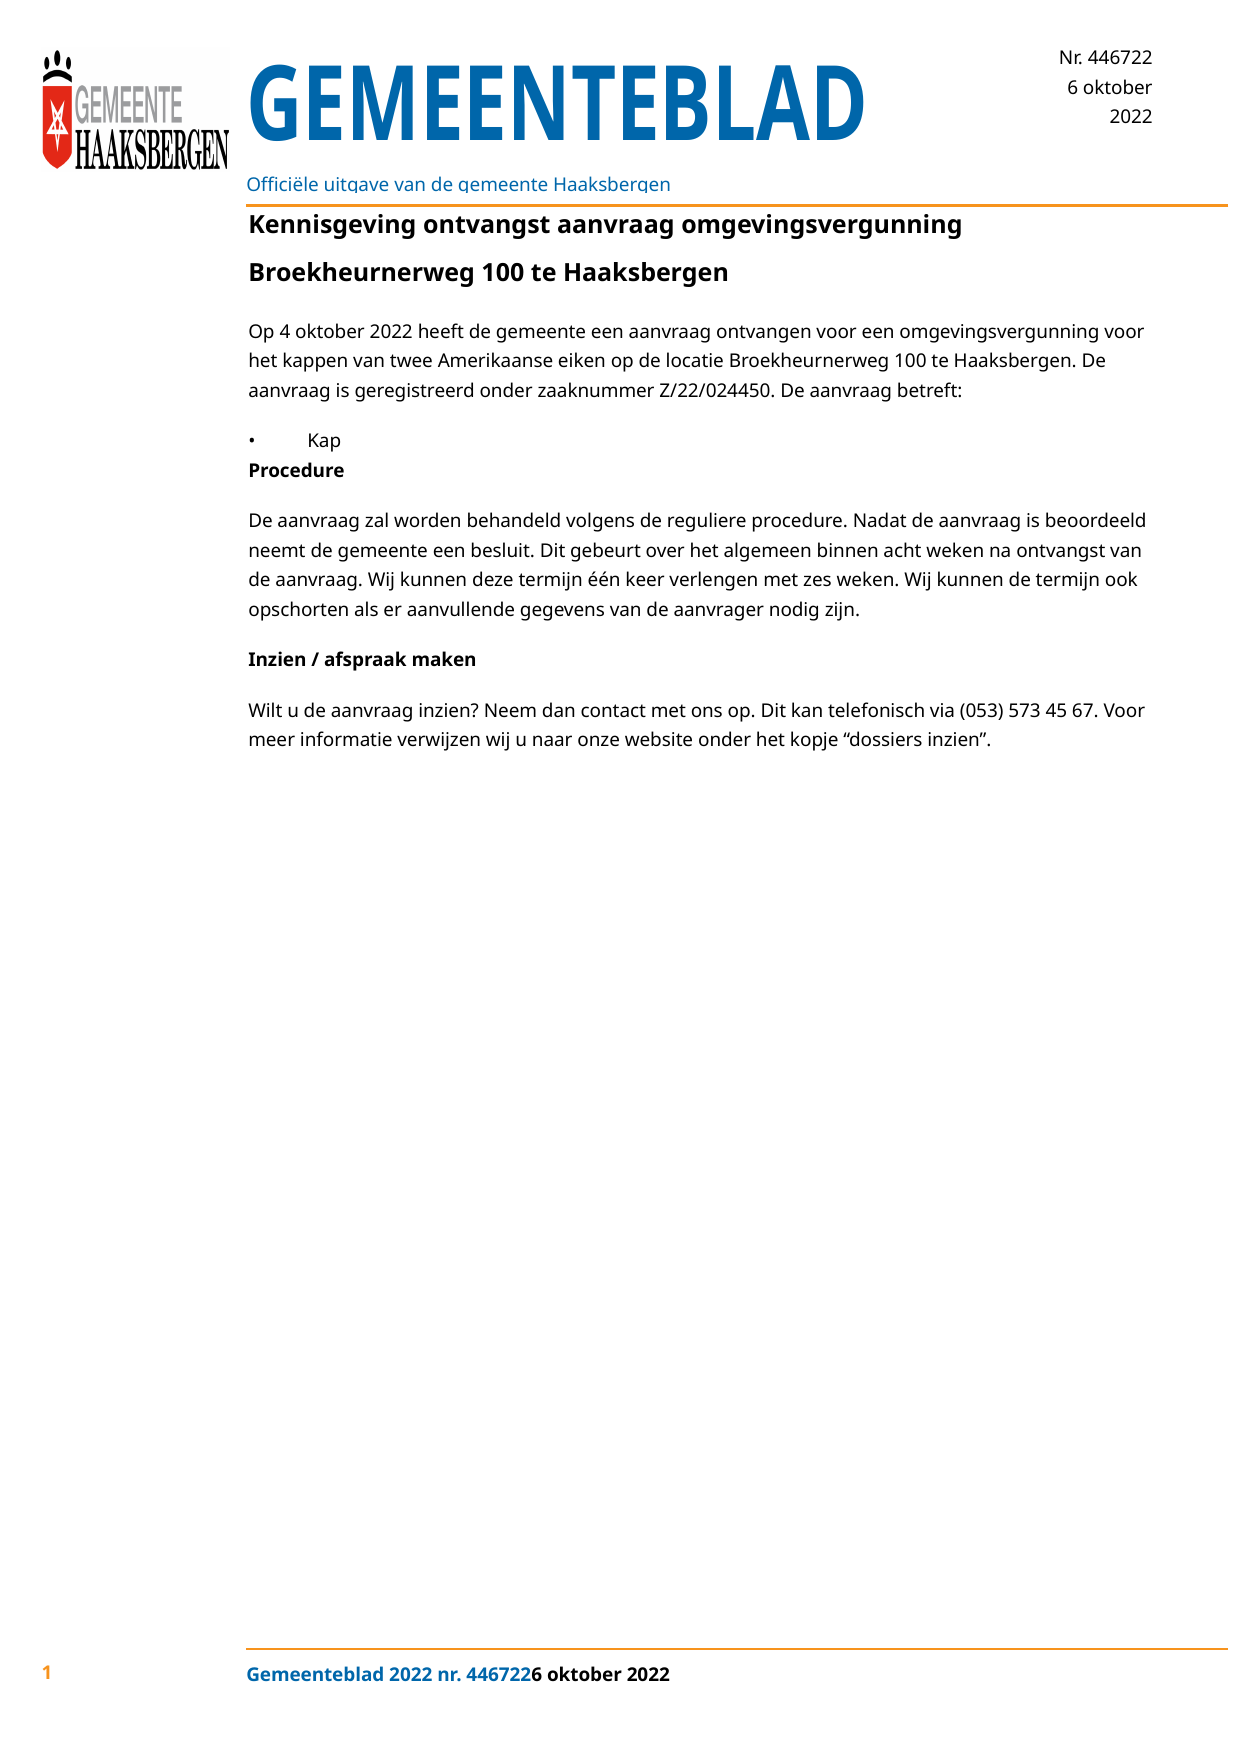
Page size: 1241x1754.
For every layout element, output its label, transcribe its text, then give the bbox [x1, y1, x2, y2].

text De aanvraag zal worden behandeld volgens de reguliere procedure. Nadat de aanvraag is beoordeeld neemt de gemeente een besluit. Dit gebeurt over het algemeen binnen acht weken na ontvangst van de aanvraag. Wij kunnen deze termijn één keer verlengen met zes weken. Wij kunnen de termijn ook opschorten als er aanvullende gegevens van de aanvrager nodig zijn. [248, 507, 1152, 622]
picture [41, 47, 231, 172]
text Op 4 oktober 2022 heeft de gemeente een aanvraag ontvangen voor een omgevingsvergunning voor het kappen van twee Amerikaanse eiken op de locatie Broekheurnerweg 100 te Haaksbergen. De aanvraag is geregistreerd onder zaaknummer Z/22/024450. De aanvraag betreft: [248, 318, 1152, 403]
text Kennisgeving ontvangst aanvraag omgevingsvergunning Broekheurnerweg 100 te Haaksbergen [248, 207, 1152, 288]
list Kap [248, 427, 1152, 453]
text Wilt u de aanvraag inzien? Neem dan contact met ons op. Dit kan telefonisch via (053) 573 45 67. Voor meer informatie verwijzen wij u naar onze website onder het kopje “dossiers inzien”. [248, 697, 1152, 752]
text Procedure [248, 457, 1152, 483]
text Inzien / afspraak maken [248, 647, 1152, 672]
